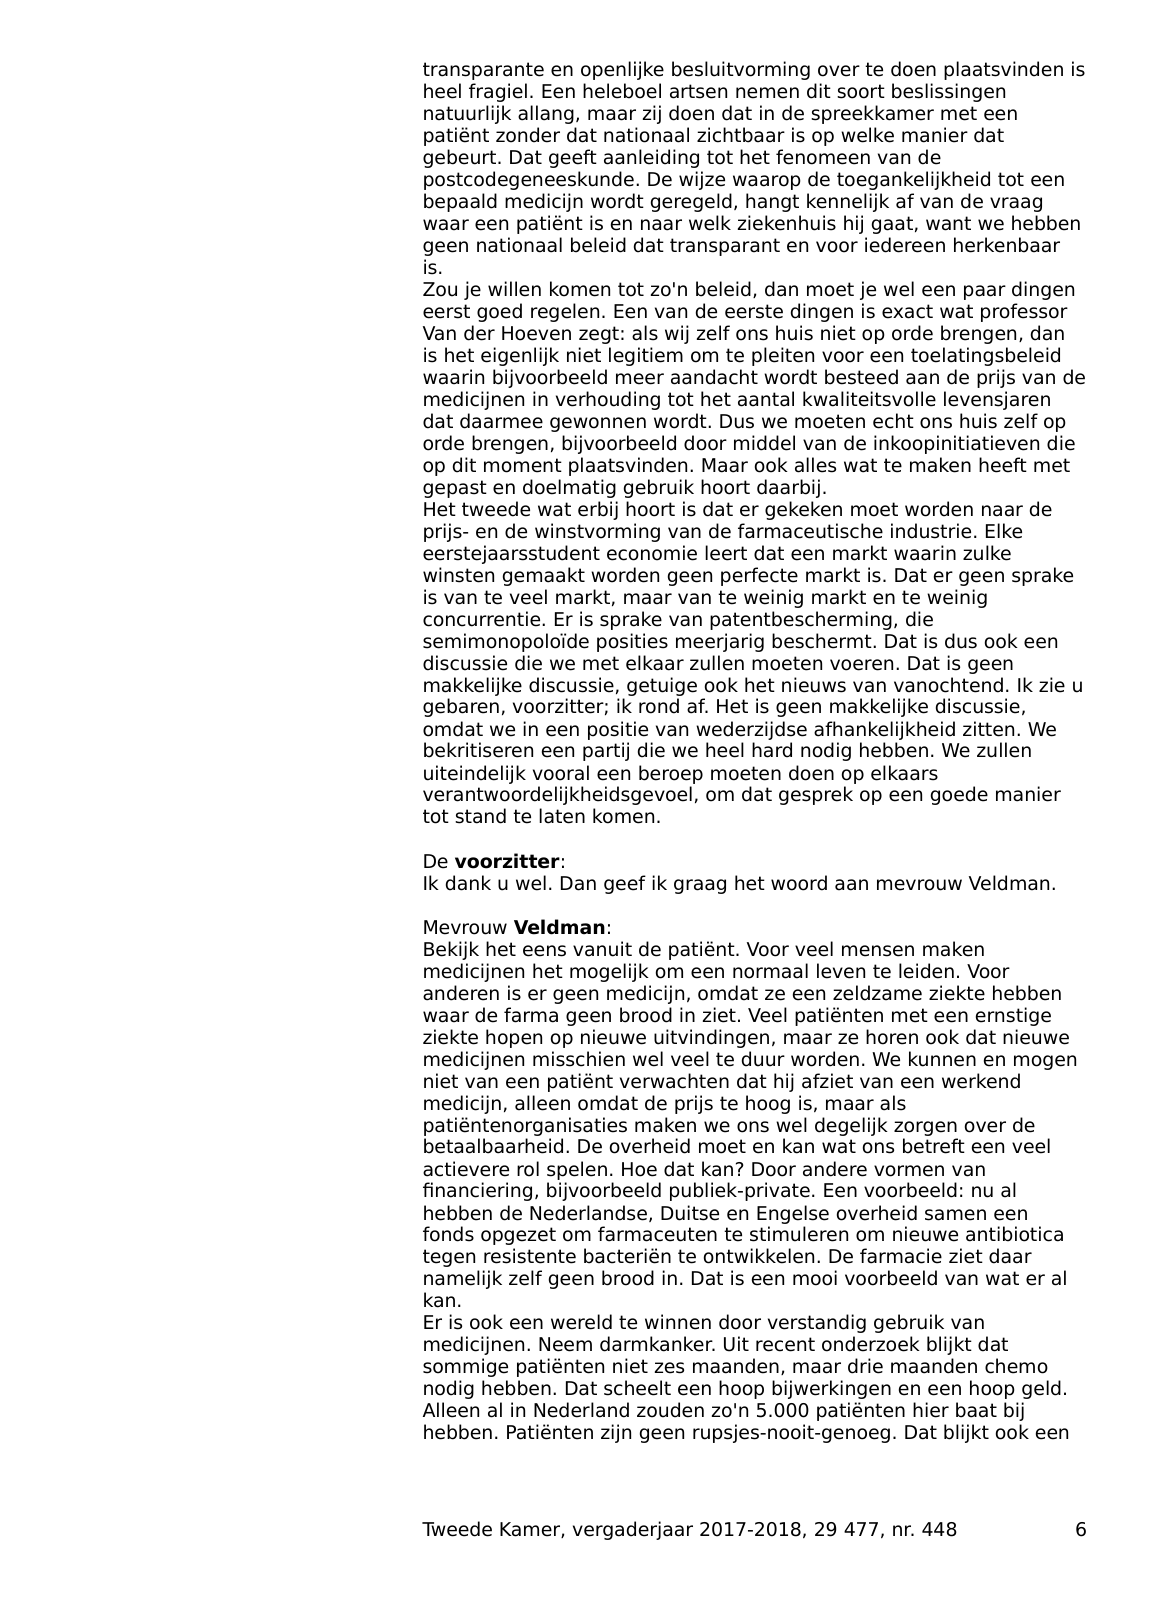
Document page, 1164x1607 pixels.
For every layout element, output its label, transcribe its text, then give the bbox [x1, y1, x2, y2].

text De voorzitter: [422, 851, 1087, 872]
text Zou je willen komen tot zo'n beleid, dan moet je wel een paar dingen eerst goed regelen. Een van de eerste dingen is exact wat professor Van der Hoeven zegt: als wij zelf ons huis niet op orde brengen, dan is het eigenlijk niet legitiem om te pleiten voor een toelatingsbeleid waarin bijvoorbeeld meer aandacht wordt besteed aan de prijs van de medicijnen in verhouding tot het aantal kwaliteitsvolle levensjaren dat daarmee gewonnen wordt. Dus we moeten echt ons huis zelf op orde brengen, bijvoorbeeld door middel van de inkoopinitiatieven die op dit moment plaatsvinden. Maar ook alles wat te maken heeft met gepast en doelmatig gebruik hoort daarbij. [422, 279, 1087, 499]
text transparante en openlijke besluitvorming over te doen plaatsvinden is heel fragiel. Een heleboel artsen nemen dit soort beslissingen natuurlijk allang, maar zij doen dat in de spreekkamer met een patiënt zonder dat nationaal zichtbaar is op welke manier dat gebeurt. Dat geeft aanleiding tot het fenomeen van de postcodegeneeskunde. De wijze waarop de toegankelijkheid tot een bepaald medicijn wordt geregeld, hangt kennelijk af van de vraag waar een patiënt is en naar welk ziekenhuis hij gaat, want we hebben geen nationaal beleid dat transparant en voor iedereen herkenbaar is. [422, 59, 1087, 279]
text Het tweede wat erbij hoort is dat er gekeken moet worden naar de prijs- en de winstvorming van de farmaceutische industrie. Elke eerstejaarsstudent economie leert dat een markt waarin zulke winsten gemaakt worden geen perfecte markt is. Dat er geen sprake is van te veel markt, maar van te weinig markt en te weinig concurrentie. Er is sprake van patentbescherming, die semimonopoloïde posities meerjarig beschermt. Dat is dus ook een discussie die we met elkaar zullen moeten voeren. Dat is geen makkelijke discussie, getuige ook het nieuws van vanochtend. Ik zie u gebaren, voorzitter; ik rond af. Het is geen makkelijke discussie, omdat we in een positie van wederzijdse afhankelijkheid zitten. We bekritiseren een partij die we heel hard nodig hebben. We zullen uiteindelijk vooral een beroep moeten doen op elkaars verantwoordelijkheidsgevoel, om dat gesprek op een goede manier tot stand te laten komen. [422, 499, 1087, 828]
text Bekijk het eens vanuit de patiënt. Voor veel mensen maken medicijnen het mogelijk om een normaal leven te leiden. Voor anderen is er geen medicijn, omdat ze een zeldzame ziekte hebben waar de farma geen brood in ziet. Veel patiënten met een ernstige ziekte hopen op nieuwe uitvindingen, maar ze horen ook dat nieuwe medicijnen misschien wel veel te duur worden. We kunnen en mogen niet van een patiënt verwachten dat hij afziet van een werkend medicijn, alleen omdat de prijs te hoog is, maar als patiëntenorganisaties maken we ons wel degelijk zorgen over de betaalbaarheid. De overheid moet en kan wat ons betreft een veel actievere rol spelen. Hoe dat kan? Door andere vormen van financiering, bijvoorbeeld publiek-private. Een voorbeeld: nu al hebben de Nederlandse, Duitse en Engelse overheid samen een fonds opgezet om farmaceuten te stimuleren om nieuwe antibiotica tegen resistente bacteriën te ontwikkelen. De farmacie ziet daar namelijk zelf geen brood in. Dat is een mooi voorbeeld van wat er al kan. [422, 939, 1087, 1312]
text Er is ook een wereld te winnen door verstandig gebruik van medicijnen. Neem darmkanker. Uit recent onderzoek blijkt dat sommige patiënten niet zes maanden, maar drie maanden chemo nodig hebben. Dat scheelt een hoop bijwerkingen en een hoop geld. Alleen al in Nederland zouden zo'n 5.000 patiënten hier baat bij hebben. Patiënten zijn geen rupsjes-nooit-genoeg. Dat blijkt ook een [422, 1312, 1087, 1444]
text Ik dank u wel. Dan geef ik graag het woord aan mevrouw Veldman. [422, 872, 1087, 894]
text Mevrouw Veldman: [422, 917, 1087, 939]
